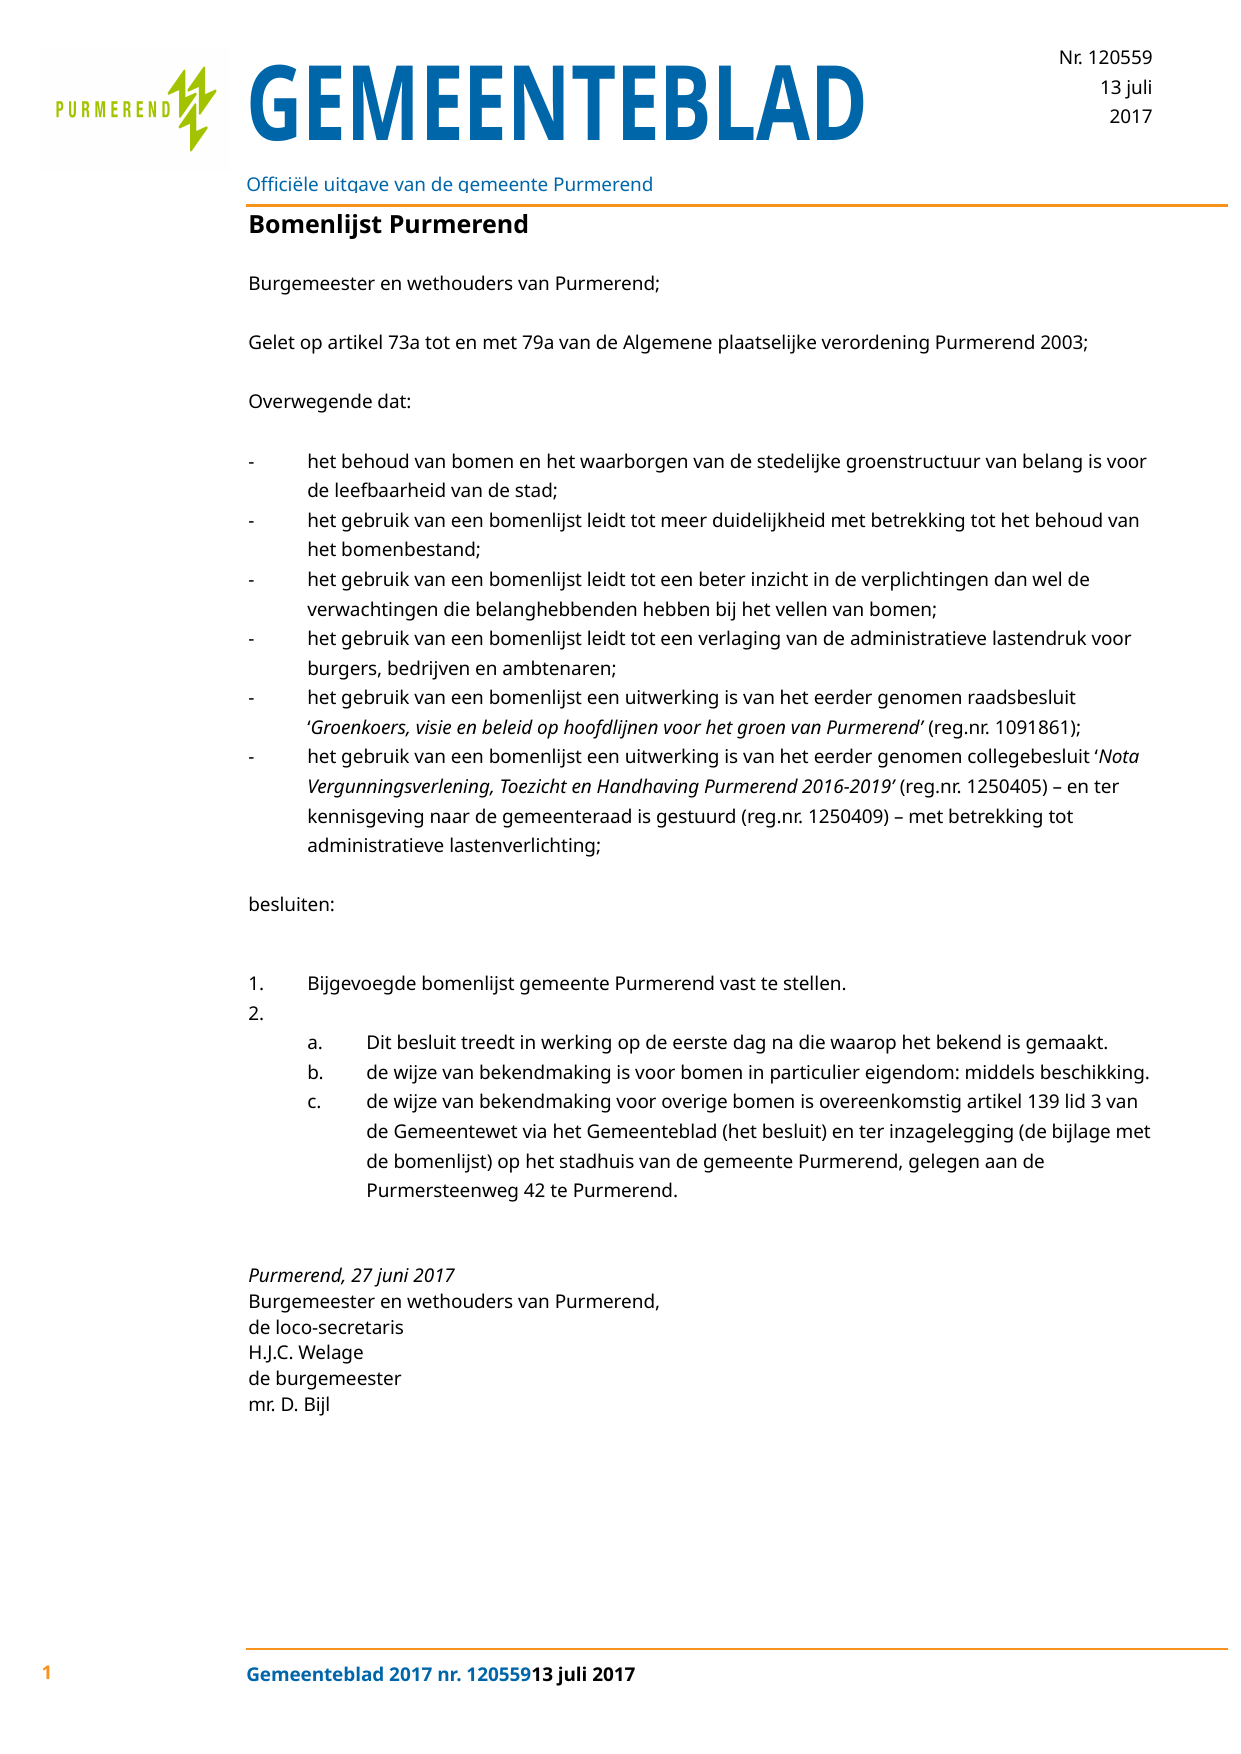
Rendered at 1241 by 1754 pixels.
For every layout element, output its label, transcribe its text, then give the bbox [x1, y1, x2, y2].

list het behoud van bomen en het waarborgen van de stedelijke groenstructuur van belang is voor de leefbaarheid van de stad; [248, 448, 1152, 503]
text de loco-secretaris [248, 1314, 1152, 1339]
text mr. D. Bijl [248, 1391, 1152, 1417]
list de wijze van bekendmaking voor overige bomen is overeenkomstig artikel 139 lid 3 van de Gemeentewet via het Gemeenteblad (het besluit) en ter inzagelegging (de bijlage met de bomenlijst) op het stadhuis van de gemeente Purmerend, gelegen aan de Purmersteenweg 42 te Purmerend. [307, 1089, 1152, 1203]
text H.J.C. Welage [248, 1339, 1152, 1365]
list het gebruik van een bomenlijst leidt tot een beter inzicht in de verplichtingen dan wel de verwachtingen die belanghebbenden hebben bij het vellen van bomen; [248, 566, 1152, 621]
list het gebruik van een bomenlijst leidt tot meer duidelijkheid met betrekking tot het behoud van het bomenbestand; [248, 507, 1152, 562]
list de wijze van bekendmaking is voor bomen in particulier eigendom: middels beschikking. [307, 1059, 1152, 1085]
text Bomenlijst Purmerend [248, 207, 1152, 241]
picture [41, 47, 231, 172]
list het gebruik van een bomenlijst een uitwerking is van het eerder genomen raadsbesluit ‘Groenkoers, visie en beleid op hoofdlijnen voor het groen van Purmerend’ (reg.nr. 1091861); [248, 684, 1152, 740]
list Bijgevoegde bomenlijst gemeente Purmerend vast te stellen. [248, 970, 1152, 996]
text Burgemeester en wethouders van Purmerend, [248, 1288, 1152, 1314]
list Dit besluit treedt in werking op de eerste dag na die waarop het bekend is gemaakt. [307, 1029, 1152, 1055]
list het gebruik van een bomenlijst leidt tot een verlaging van de administratieve lastendruk voor burgers, bedrijven en ambtenaren; [248, 625, 1152, 681]
list het gebruik van een bomenlijst een uitwerking is van het eerder genomen collegebesluit ‘Nota Vergunningsverlening, Toezicht en Handhaving Purmerend 2016-2019’ (reg.nr. 1250405) – en ter kennisgeving naar de gemeenteraad is gestuurd (reg.nr. 1250409) – met betrekking tot administratieve lastenverlichting; [248, 744, 1152, 858]
text besluiten: [248, 892, 1152, 917]
text de burgemeester [248, 1365, 1152, 1391]
text Gelet op artikel 73a tot en met 79a van de Algemene plaatselijke verordening Purmerend 2003; [248, 329, 1152, 355]
text Burgemeester en wethouders van Purmerend; [248, 270, 1152, 296]
text Purmerend, 27 juni 2017 [248, 1262, 1152, 1288]
text Overwegende dat: [248, 389, 1152, 414]
